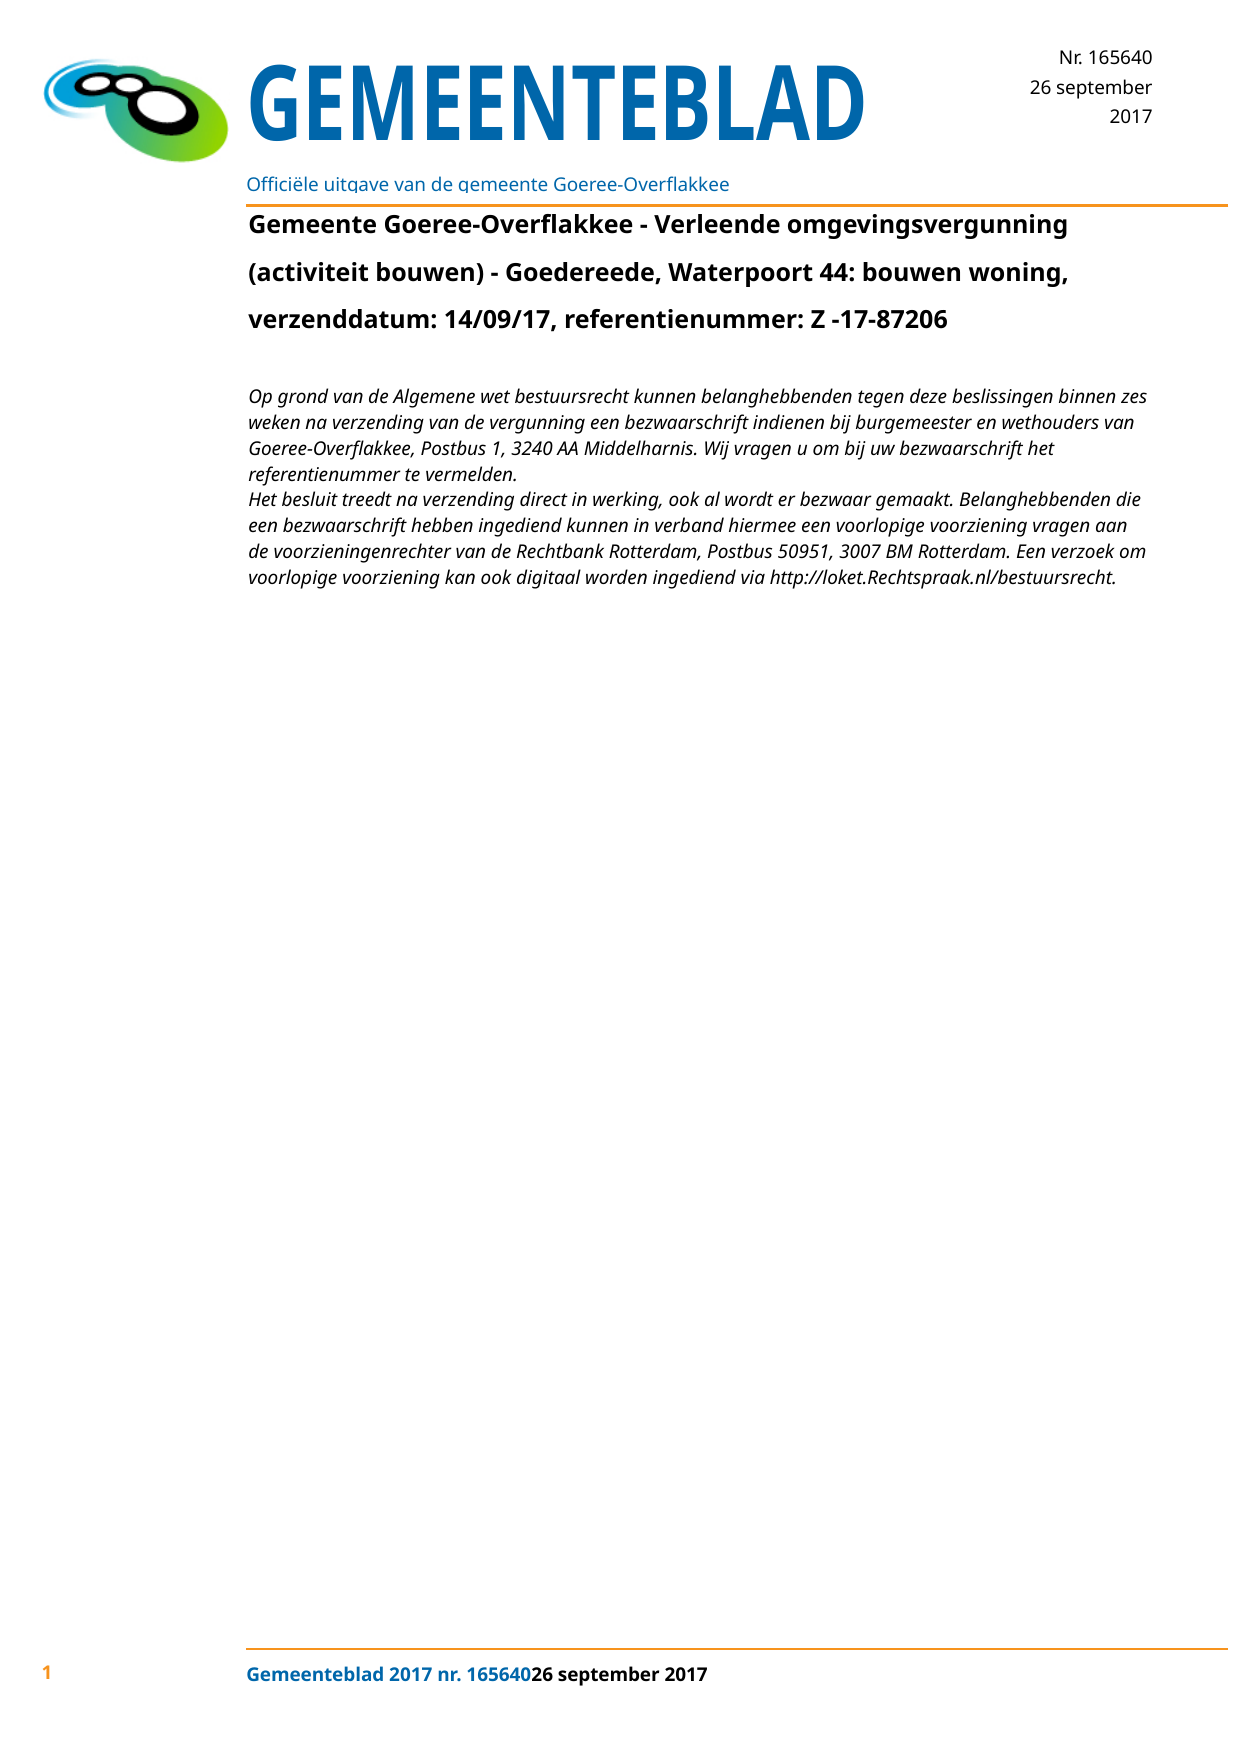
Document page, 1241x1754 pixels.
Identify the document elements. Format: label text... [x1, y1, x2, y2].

picture [41, 47, 231, 172]
text Het besluit treedt na verzending direct in werking, ook al wordt er bezwaar gemaakt. Belanghebbenden die een bezwaarschrift hebben ingediend kunnen in verband hiermee een voorlopige voorziening vragen aan de voorzieningenrechter van de Rechtbank Rotterdam, Postbus 50951, 3007 BM Rotterdam. Een verzoek om voorlopige voorziening kan ook digitaal worden ingediend via http://loket.Rechtspraak.nl/bestuursrecht. [248, 487, 1152, 589]
text Op grond van de Algemene wet bestuursrecht kunnen belanghebbenden tegen deze beslissingen binnen zes weken na verzending van de vergunning een bezwaarschrift indienen bij burgemeester en wethouders van Goeree-Overflakkee, Postbus 1, 3240 AA Middelharnis. Wij vragen u om bij uw bezwaarschrift het referentienummer te vermelden. [248, 384, 1152, 487]
text Gemeente Goeree-Overflakkee - Verleende omgevingsvergunning (activiteit bouwen) - Goedereede, Waterpoort 44: bouwen woning, verzenddatum: 14/09/17, referentienummer: Z -17-87206 [248, 207, 1152, 336]
